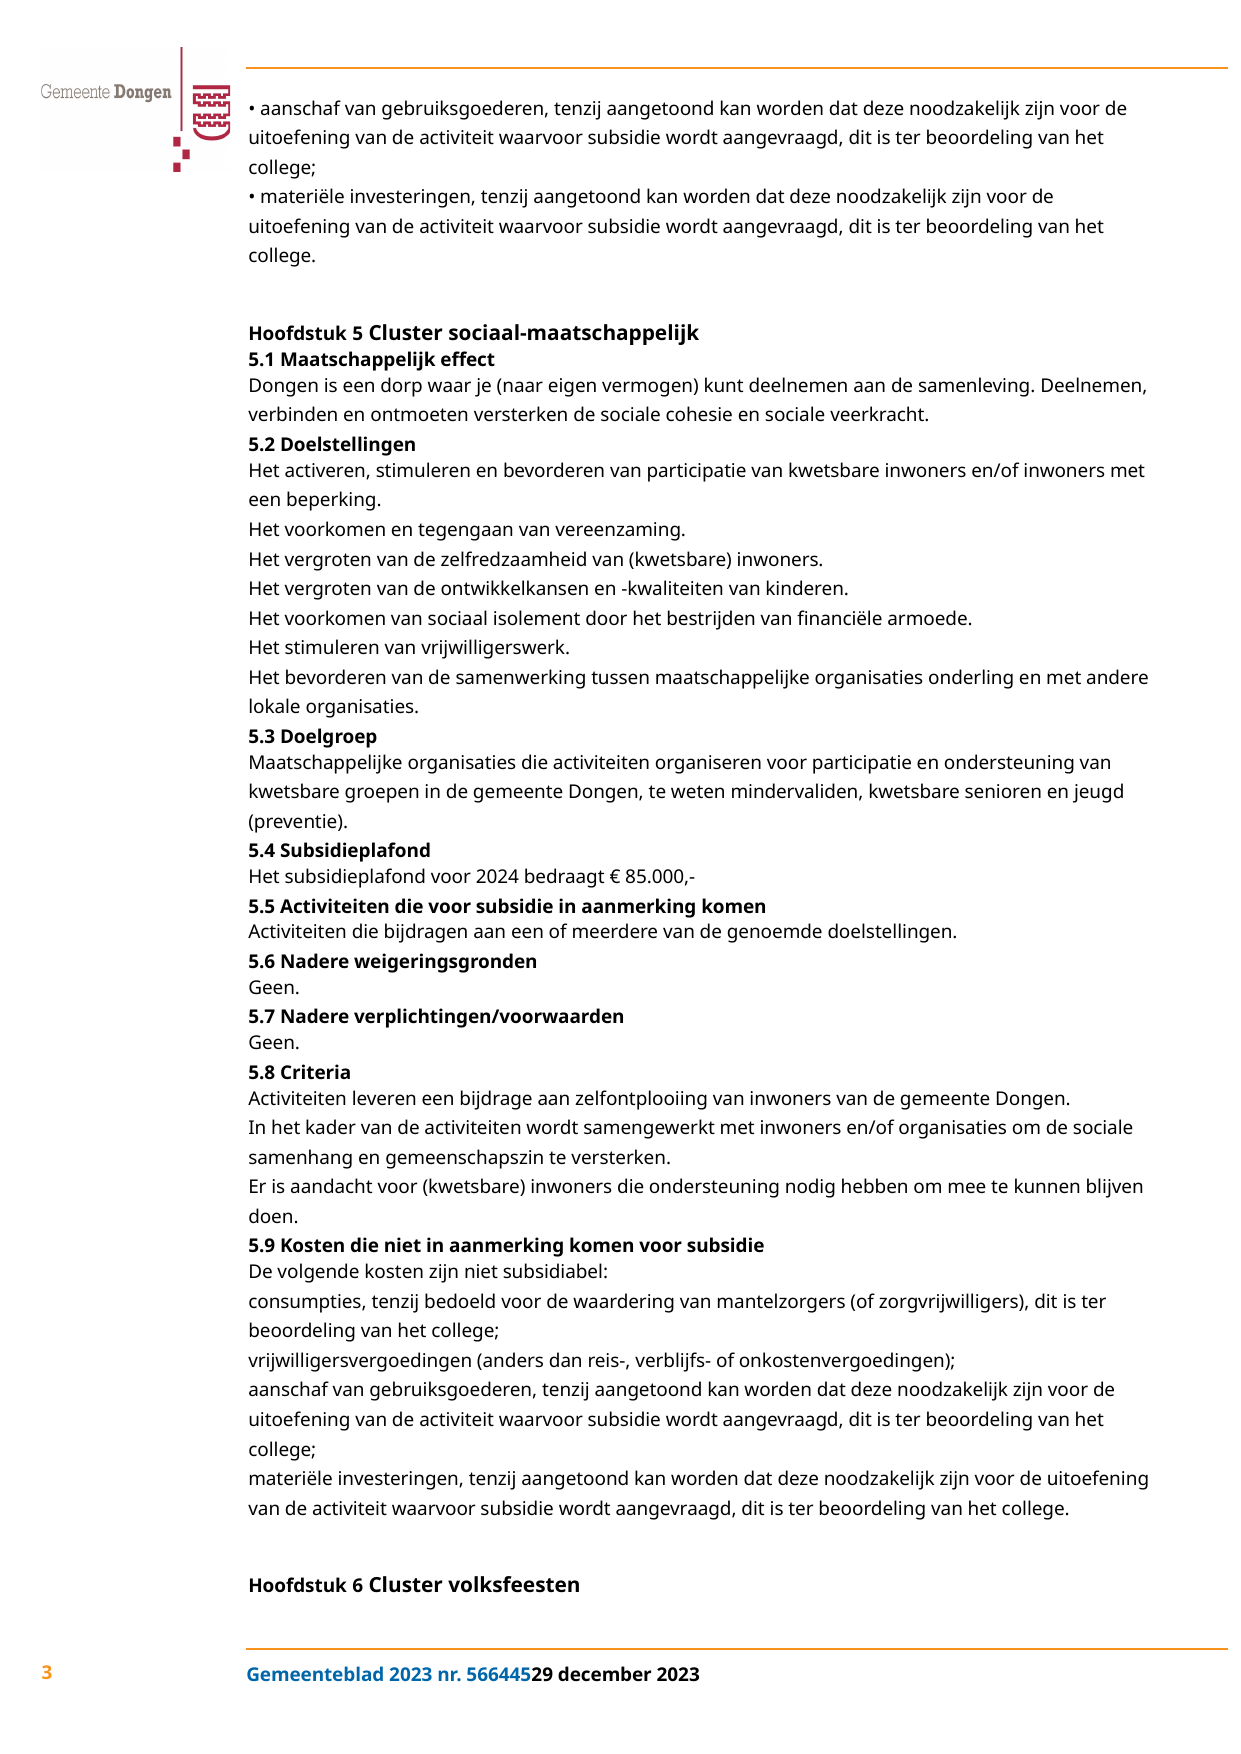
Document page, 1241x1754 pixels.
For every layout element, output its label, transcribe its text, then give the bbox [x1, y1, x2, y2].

text 5.5 Activiteiten die voor subsidie in aanmerking komen [248, 893, 1152, 919]
text 5.3 Doelgroep [248, 723, 1152, 749]
text Het subsidieplafond voor 2024 bedraagt € 85.000,- [248, 863, 1152, 889]
text Het vergroten van de ontwikkelkansen en -kwaliteiten van kinderen. [248, 575, 1152, 601]
text Activiteiten die bijdragen aan een of meerdere van de genoemde doelstellingen. [248, 919, 1152, 944]
text Activiteiten leveren een bijdrage aan zelfontplooiing van inwoners van de gemeente Dongen. [248, 1085, 1152, 1110]
text Het voorkomen en tegengaan van vereenzaming. [248, 516, 1152, 542]
text Hoofdstuk 5 Cluster sociaal-maatschappelijk [248, 318, 1152, 346]
text Het activeren, stimuleren en bevorderen van participatie van kwetsbare inwoners en/of inwoners met een beperking. [248, 457, 1152, 512]
text • aanschaf van gebruiksgoederen, tenzij aangetoond kan worden dat deze noodzakelijk zijn voor de uitoefening van de activiteit waarvoor subsidie wordt aangevraagd, dit is ter beoordeling van het college; [248, 95, 1152, 180]
text consumpties, tenzij bedoeld voor de waardering van mantelzorgers (of zorgvrijwilligers), dit is ter beoordeling van het college; [248, 1288, 1152, 1343]
text 5.4 Subsidieplafond [248, 838, 1152, 863]
text Dongen is een dorp waar je (naar eigen vermogen) kunt deelnemen aan de samenleving. Deelnemen, verbinden en ontmoeten versterken de sociale cohesie en sociale veerkracht. [248, 372, 1152, 427]
text De volgende kosten zijn niet subsidiabel: [248, 1258, 1152, 1284]
text Het voorkomen van sociaal isolement door het bestrijden van financiële armoede. [248, 605, 1152, 631]
text Maatschappelijke organisaties die activiteiten organiseren voor participatie en ondersteuning van kwetsbare groepen in de gemeente Dongen, te weten mindervaliden, kwetsbare senioren en jeugd (preventie). [248, 749, 1152, 834]
text materiële investeringen, tenzij aangetoond kan worden dat deze noodzakelijk zijn voor de uitoefening van de activiteit waarvoor subsidie wordt aangevraagd, dit is ter beoordeling van het college. [248, 1465, 1152, 1521]
text 5.6 Nadere weigeringsgronden [248, 948, 1152, 974]
text Hoofdstuk 6 Cluster volksfeesten [248, 1570, 1152, 1599]
text aanschaf van gebruiksgoederen, tenzij aangetoond kan worden dat deze noodzakelijk zijn voor de uitoefening van de activiteit waarvoor subsidie wordt aangevraagd, dit is ter beoordeling van het college; [248, 1377, 1152, 1462]
text 5.1 Maatschappelijk effect [248, 346, 1152, 372]
text • materiële investeringen, tenzij aangetoond kan worden dat deze noodzakelijk zijn voor de uitoefening van de activiteit waarvoor subsidie wordt aangevraagd, dit is ter beoordeling van het college. [248, 183, 1152, 268]
text 5.7 Nadere verplichtingen/voorwaarden [248, 1004, 1152, 1029]
text 5.2 Doelstellingen [248, 431, 1152, 457]
text Het vergroten van de zelfredzaamheid van (kwetsbare) inwoners. [248, 546, 1152, 571]
text 5.9 Kosten die niet in aanmerking komen voor subsidie [248, 1233, 1152, 1258]
picture [41, 47, 231, 172]
text Er is aandacht voor (kwetsbare) inwoners die ondersteuning nodig hebben om mee te kunnen blijven doen. [248, 1173, 1152, 1229]
text In het kader van de activiteiten wordt samengewerkt met inwoners en/of organisaties om de sociale samenhang en gemeenschapszin te versterken. [248, 1114, 1152, 1169]
text vrijwilligersvergoedingen (anders dan reis-, verblijfs- of onkostenvergoedingen); [248, 1347, 1152, 1373]
text Het bevorderen van de samenwerking tussen maatschappelijke organisaties onderling en met andere lokale organisaties. [248, 664, 1152, 719]
text Geen. [248, 974, 1152, 1000]
text Geen. [248, 1029, 1152, 1055]
text Het stimuleren van vrijwilligerswerk. [248, 634, 1152, 660]
text 5.8 Criteria [248, 1059, 1152, 1085]
